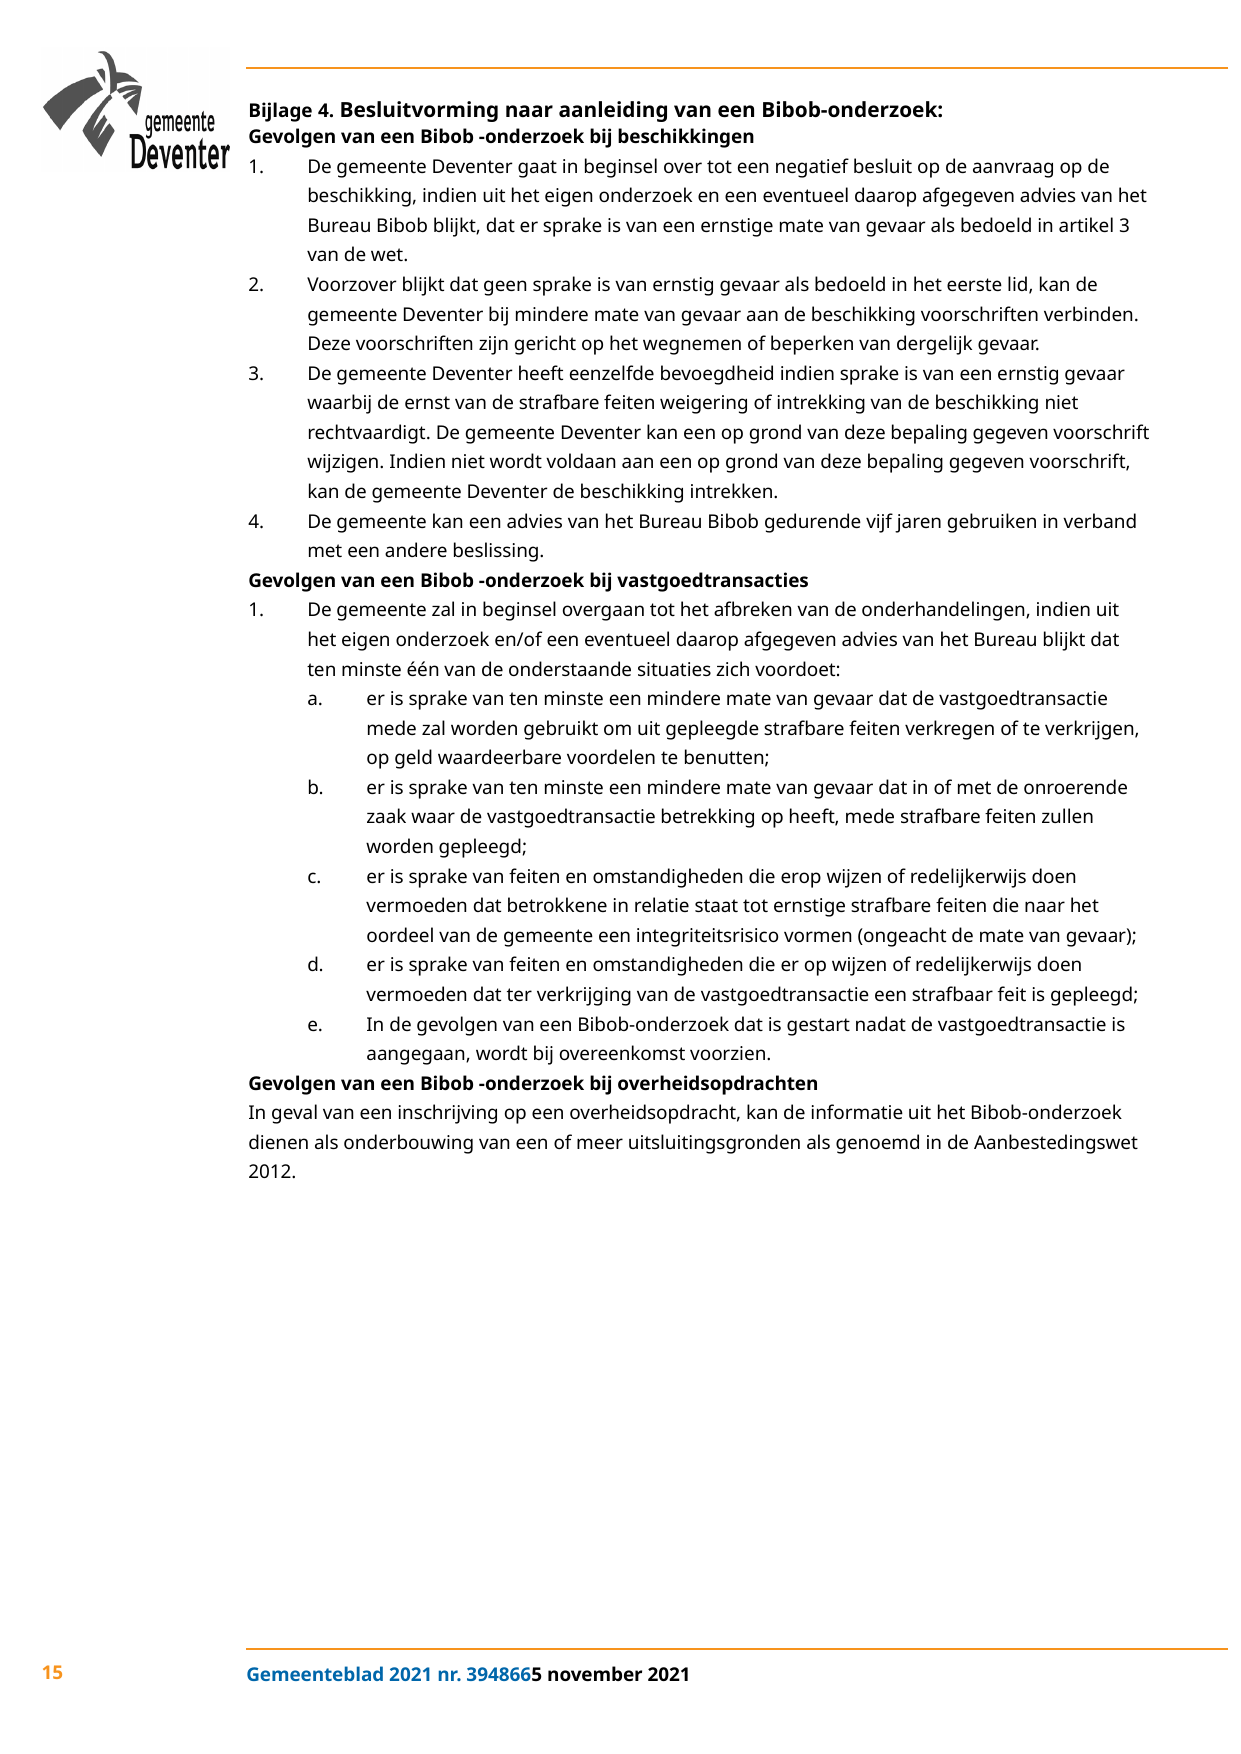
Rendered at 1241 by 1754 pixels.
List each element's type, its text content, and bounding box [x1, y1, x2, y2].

picture [41, 47, 231, 172]
list De gemeente Deventer heeft eenzelfde bevoegdheid indien sprake is van een ernstig gevaar waarbij de ernst van de strafbare feiten weigering of intrekking van de beschikking niet rechtvaardigt. De gemeente Deventer kan een op grond van deze bepaling gegeven voorschrift wijzigen. Indien niet wordt voldaan aan een op grond van deze bepaling gegeven voorschrift, kan de gemeente Deventer de beschikking intrekken. [248, 360, 1152, 504]
text Bijlage 4. Besluitvorming naar aanleiding van een Bibob-onderzoek: [248, 95, 1152, 123]
list De gemeente Deventer gaat in beginsel over tot een negatief besluit op de aanvraag op de beschikking, indien uit het eigen onderzoek en een eventueel daarop afgegeven advies van het Bureau Bibob blijkt, dat er sprake is van een ernstige mate van gevaar als bedoeld in artikel 3 van de wet. [248, 153, 1152, 267]
list er is sprake van ten minste een mindere mate van gevaar dat in of met de onroerende zaak waar de vastgoedtransactie betrekking op heeft, mede strafbare feiten zullen worden gepleegd; [307, 774, 1152, 859]
text In geval van een inschrijving op een overheidsopdracht, kan de informatie uit het Bibob-onderzoek dienen als onderbouwing van een of meer uitsluitingsgronden als genoemd in de Aanbestedingswet 2012. [248, 1099, 1152, 1184]
list er is sprake van feiten en omstandigheden die erop wijzen of redelijkerwijs doen vermoeden dat betrokkene in relatie staat tot ernstige strafbare feiten die naar het oordeel van de gemeente een integriteitsrisico vormen (ongeacht de mate van gevaar); [307, 863, 1152, 948]
list De gemeente zal in beginsel overgaan tot het afbreken van de onderhandelingen, indien uit het eigen onderzoek en/of een eventueel daarop afgegeven advies van het Bureau blijkt dat ten minste één van de onderstaande situaties zich voordoet: [248, 597, 1152, 682]
text Gevolgen van een Bibob -onderzoek bij beschikkingen [248, 123, 1152, 149]
list In de gevolgen van een Bibob-onderzoek dat is gestart nadat de vastgoedtransactie is aangegaan, wordt bij overeenkomst voorzien. [307, 1011, 1152, 1066]
list er is sprake van feiten en omstandigheden die er op wijzen of redelijkerwijs doen vermoeden dat ter verkrijging van de vastgoedtransactie een strafbaar feit is gepleegd; [307, 952, 1152, 1007]
list Voorzover blijkt dat geen sprake is van ernstig gevaar als bedoeld in het eerste lid, kan de gemeente Deventer bij mindere mate van gevaar aan de beschikking voorschriften verbinden. Deze voorschriften zijn gericht op het wegnemen of beperken van dergelijk gevaar. [248, 271, 1152, 356]
text Gevolgen van een Bibob -onderzoek bij overheidsopdrachten [248, 1070, 1152, 1096]
list er is sprake van ten minste een mindere mate van gevaar dat de vastgoedtransactie mede zal worden gebruikt om uit gepleegde strafbare feiten verkregen of te verkrijgen, op geld waardeerbare voordelen te benutten; [307, 685, 1152, 770]
text Gevolgen van een Bibob -onderzoek bij vastgoedtransacties [248, 567, 1152, 593]
list De gemeente kan een advies van het Bureau Bibob gedurende vijf jaren gebruiken in verband met een andere beslissing. [248, 508, 1152, 563]
